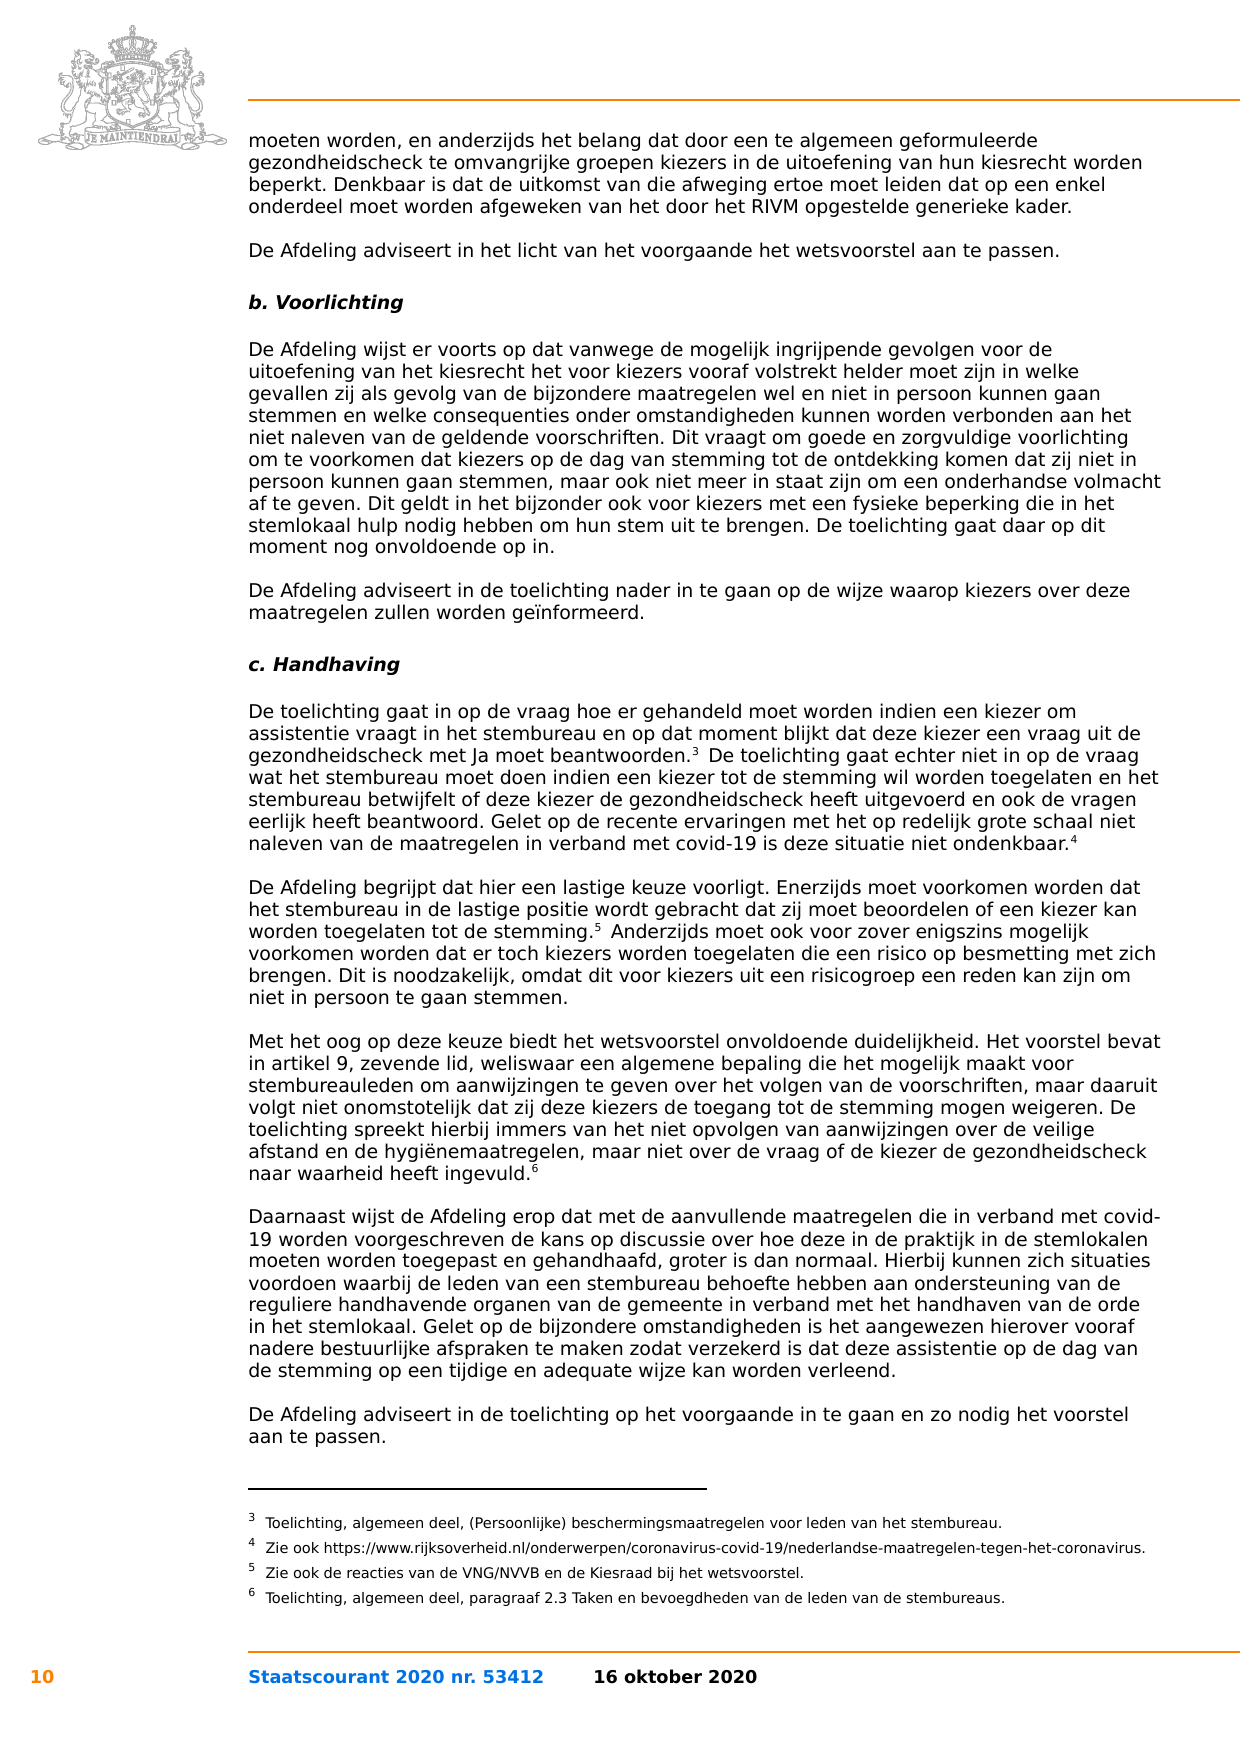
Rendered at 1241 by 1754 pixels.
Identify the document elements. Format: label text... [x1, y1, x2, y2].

text Zie ook https://www.rijksoverheid.nl/onderwerpen/coronavirus-covid-19/nederlandse-maatregelen-tegen-het-coronavirus. [248, 1536, 1163, 1558]
text Met het oog op deze keuze biedt het wetsvoorstel onvoldoende duidelijkheid. Het voorstel bevat in artikel 9, zevende lid, weliswaar een algemene bepaling die het mogelijk maakt voor stembureauleden om aanwijzingen te geven over het volgen van de voorschriften, maar daaruit volgt niet onomstotelijk dat zij deze kiezers de toegang tot de stemming mogen weigeren. De toelichting spreekt hierbij immers van het niet opvolgen van aanwijzingen over de veilige afstand en de hygiënemaatregelen, maar niet over de vraag of de kiezer de gezondheidscheck naar waarheid heeft ingevuld. [248, 1031, 1163, 1184]
text De Afdeling wijst er voorts op dat vanwege de mogelijk ingrijpende gevolgen voor de uitoefening van het kiesrecht het voor kiezers vooraf volstrekt helder moet zijn in welke gevallen zij als gevolg van de bijzondere maatregelen wel en niet in persoon kunnen gaan stemmen en welke consequenties onder omstandigheden kunnen worden verbonden aan het niet naleven van de geldende voorschriften. Dit vraagt om goede en zorgvuldige voorlichting om te voorkomen dat kiezers op de dag van stemming tot de ontdekking komen dat zij niet in persoon kunnen gaan stemmen, maar ook niet meer in staat zijn om een onderhandse volmacht af te geven. Dit geldt in het bijzonder ook voor kiezers met een fysieke beperking die in het stemlokaal hulp nodig hebben om hun stem uit te brengen. De toelichting gaat daar op dit moment nog onvoldoende op in. [248, 339, 1163, 558]
text De Afdeling begrijpt dat hier een lastige keuze voorligt. Enerzijds moet voorkomen worden dat het stembureau in de lastige positie wordt gebracht dat zij moet beoordelen of een kiezer kan worden toegelaten tot de stemming. Anderzijds moet ook voor zover enigszins mogelijk voorkomen worden dat er toch kiezers worden toegelaten die een risico op besmetting met zich brengen. Dit is noodzakelijk, omdat dit voor kiezers uit een risicogroep een reden kan zijn om niet in persoon te gaan stemmen. [248, 877, 1163, 1009]
text De Afdeling adviseert in de toelichting op het voorgaande in te gaan en zo nodig het voorstel aan te passen. [248, 1404, 1163, 1448]
text De toelichting gaat in op de vraag hoe er gehandeld moet worden indien een kiezer om assistentie vraagt in het stembureau en op dat moment blijkt dat deze kiezer een vraag uit de gezondheidscheck met Ja moet beantwoorden. De toelichting gaat echter niet in op de vraag wat het stembureau moet doen indien een kiezer tot de stemming wil worden toegelaten en het stembureau betwijfelt of deze kiezer de gezondheidscheck heeft uitgevoerd en ook de vragen eerlijk heeft beantwoord. Gelet op de recente ervaringen met het op redelijk grote schaal niet naleven van de maatregelen in verband met covid-19 is deze situatie niet ondenkbaar. [248, 701, 1163, 855]
picture [38, 25, 227, 150]
text Toelichting, algemeen deel, paragraaf 2.3 Taken en bevoegdheden van de leden van de stembureaus. [248, 1586, 1163, 1608]
text De Afdeling adviseert in het licht van het voorgaande het wetsvoorstel aan te passen. [248, 240, 1163, 262]
text Zie ook de reacties van de VNG/NVVB en de Kiesraad bij het wetsvoorstel. [248, 1561, 1163, 1583]
subtitle b. Voorlichting [248, 292, 1163, 314]
text moeten worden, en anderzijds het belang dat door een te algemeen geformuleerde gezondheidscheck te omvangrijke groepen kiezers in de uitoefening van hun kiesrecht worden beperkt. Denkbaar is dat de uitkomst van die afweging ertoe moet leiden dat op een enkel onderdeel moet worden afgeweken van het door het RIVM opgestelde generieke kader. [248, 130, 1163, 218]
text Toelichting, algemeen deel, (Persoonlijke) beschermingsmaatregelen voor leden van het stembureau. [248, 1511, 1163, 1533]
subtitle c. Handhaving [248, 654, 1163, 676]
text De Afdeling adviseert in de toelichting nader in te gaan op de wijze waarop kiezers over deze maatregelen zullen worden geïnformeerd. [248, 580, 1163, 624]
text Daarnaast wijst de Afdeling erop dat met de aanvullende maatregelen die in verband met covid-19 worden voorgeschreven de kans op discussie over hoe deze in de praktijk in de stemlokalen moeten worden toegepast en gehandhaafd, groter is dan normaal. Hierbij kunnen zich situaties voordoen waarbij de leden van een stembureau behoefte hebben aan ondersteuning van de reguliere handhavende organen van de gemeente in verband met het handhaven van de orde in het stemlokaal. Gelet op de bijzondere omstandigheden is het aangewezen hierover vooraf nadere bestuurlijke afspraken te maken zodat verzekerd is dat deze assistentie op de dag van de stemming op een tijdige en adequate wijze kan worden verleend. [248, 1206, 1163, 1382]
